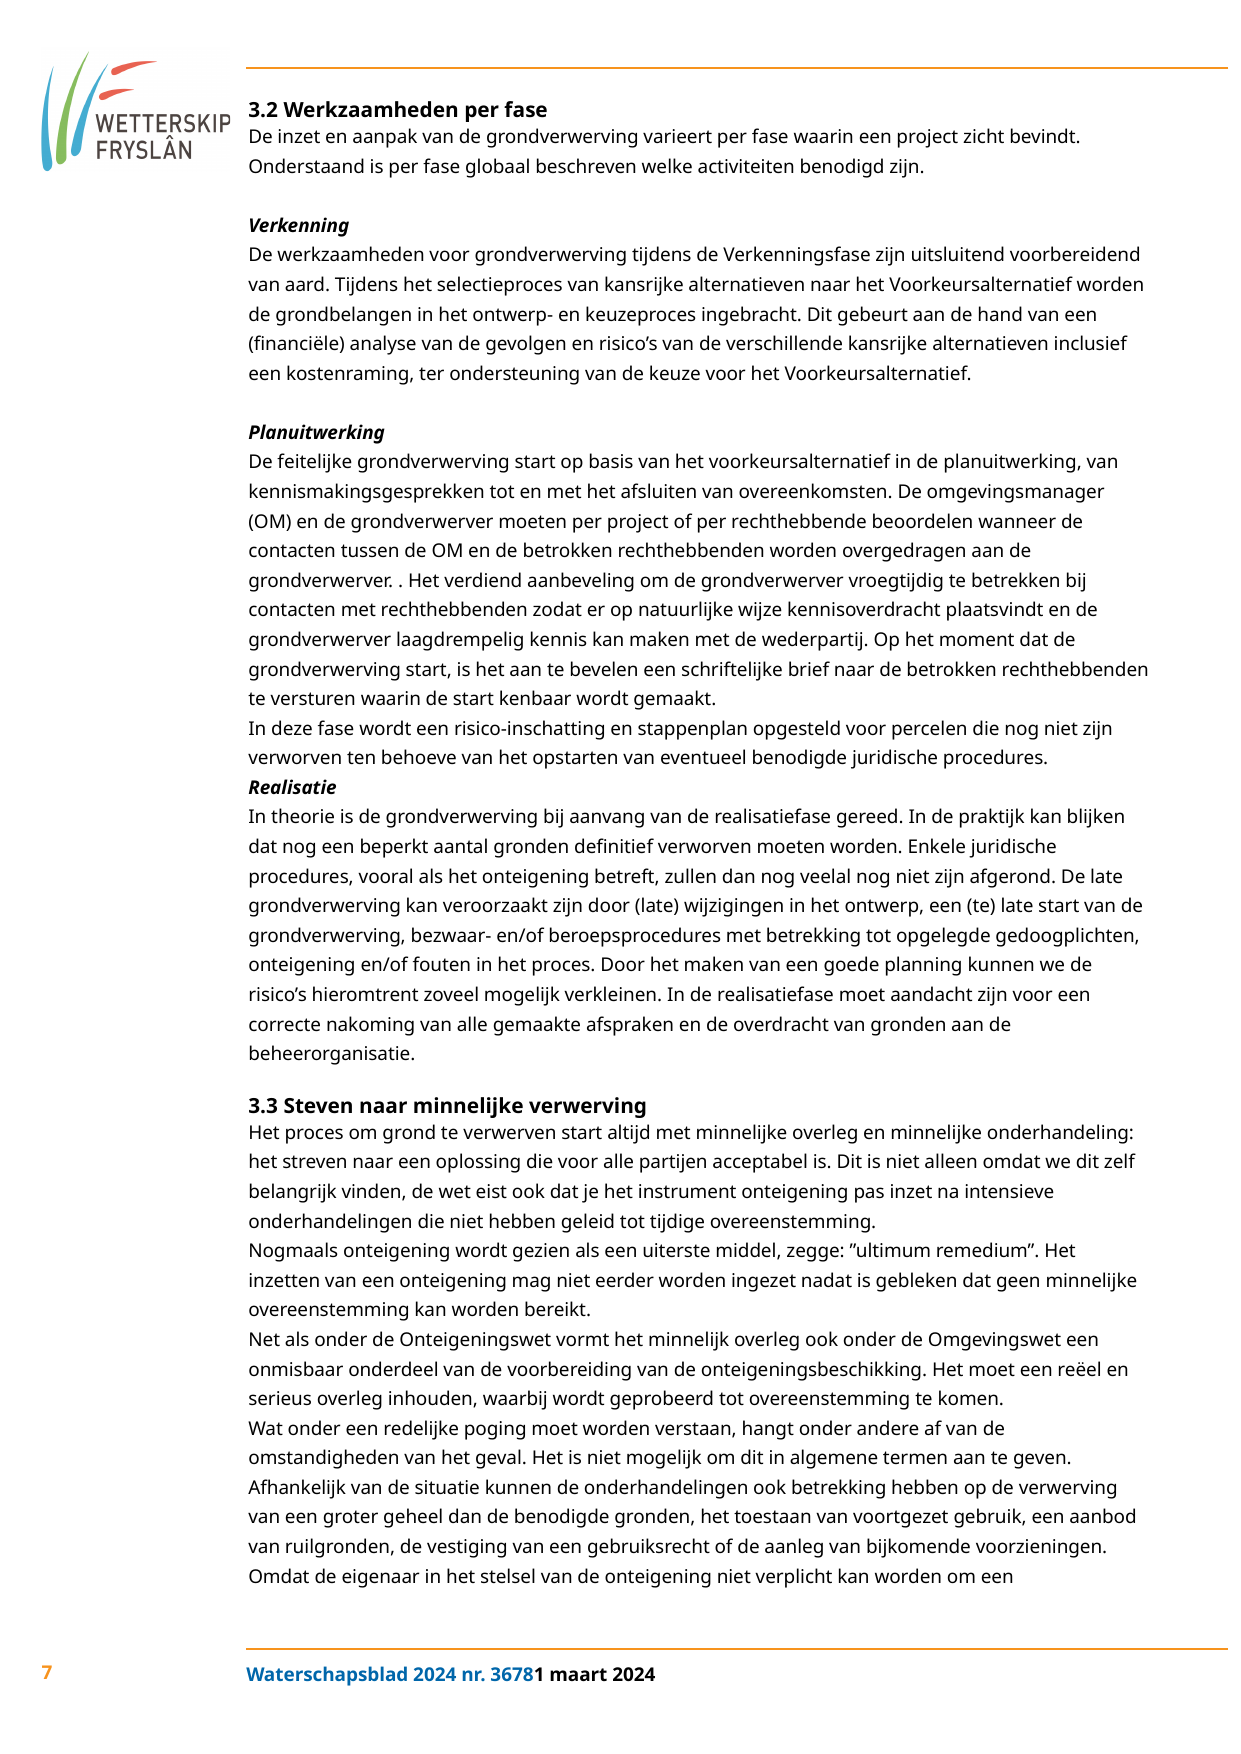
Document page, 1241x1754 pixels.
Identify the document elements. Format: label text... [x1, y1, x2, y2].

text Realisatie [248, 774, 1152, 800]
text De werkzaamheden voor grondverwerving tijdens de Verkenningsfase zijn uitsluitend voorbereidend van aard. Tijdens het selectieproces van kansrijke alternatieven naar het Voorkeursalternatief worden de grondbelangen in het ontwerp- en keuzeproces ingebracht. Dit gebeurt aan de hand van een (financiële) analyse van de gevolgen en risico’s van de verschillende kansrijke alternatieven inclusief een kostenraming, ter ondersteuning van de keuze voor het Voorkeursalternatief. [248, 242, 1152, 386]
text 3.2 Werkzaamheden per fase [248, 95, 1152, 123]
text 3.3 Steven naar minnelijke verwerving [248, 1091, 1152, 1119]
text De feitelijke grondverwerving start op basis van het voorkeursalternatief in de planuitwerking, van kennismakingsgesprekken tot en met het afsluiten van overeenkomsten. De omgevingsmanager (OM) en de grondverwerver moeten per project of per rechthebbende beoordelen wanneer de contacten tussen de OM en de betrokken rechthebbenden worden overgedragen aan de grondverwerver. . Het verdiend aanbeveling om de grondverwerver vroegtijdig te betrekken bij contacten met rechthebbenden zodat er op natuurlijke wijze kennisoverdracht plaatsvindt en de grondverwerver laagdrempelig kennis kan maken met de wederpartij. Op het moment dat de grondverwerving start, is het aan te bevelen een schriftelijke brief naar de betrokken rechthebbenden te versturen waarin de start kenbaar wordt gemaakt. [248, 449, 1152, 711]
text Afhankelijk van de situatie kunnen de onderhandelingen ook betrekking hebben op de verwerving van een groter geheel dan de benodigde gronden, het toestaan van voortgezet gebruik, een aanbod van ruilgronden, de vestiging van een gebruiksrecht of de aanleg van bijkomende voorzieningen. Omdat de eigenaar in het stelsel van de onteigening niet verplicht kan worden om een [248, 1474, 1152, 1589]
text Net als onder de Onteigeningswet vormt het minnelijk overleg ook onder de Omgevingswet een onmisbaar onderdeel van de voorbereiding van de onteigeningsbeschikking. Het moet een reëel en serieus overleg inhouden, waarbij wordt geprobeerd tot overeenstemming te komen. [248, 1326, 1152, 1411]
text In theorie is de grondverwerving bij aanvang van de realisatiefase gereed. In de praktijk kan blijken dat nog een beperkt aantal gronden definitief verworven moeten worden. Enkele juridische procedures, vooral als het onteigening betreft, zullen dan nog veelal nog niet zijn afgerond. De late grondverwerving kan veroorzaakt zijn door (late) wijzigingen in het ontwerp, een (te) late start van de grondverwerving, bezwaar- en/of beroepsprocedures met betrekking tot opgelegde gedoogplichten, onteigening en/of fouten in het proces. Door het maken van een goede planning kunnen we de risico’s hieromtrent zoveel mogelijk verkleinen. In de realisatiefase moet aandacht zijn voor een correcte nakoming van alle gemaakte afspraken en de overdracht van gronden aan de beheerorganisatie. [248, 804, 1152, 1066]
text Wat onder een redelijke poging moet worden verstaan, hangt onder andere af van de omstandigheden van het geval. Het is niet mogelijk om dit in algemene termen aan te geven. [248, 1415, 1152, 1470]
text Verkenning [248, 212, 1152, 238]
text Nogmaals onteigening wordt gezien als een uiterste middel, zegge: ”ultimum remedium”. Het inzetten van een onteigening mag niet eerder worden ingezet nadat is gebleken dat geen minnelijke overeenstemming kan worden bereikt. [248, 1237, 1152, 1322]
text Het proces om grond te verwerven start altijd met minnelijke overleg en minnelijke onderhandeling: het streven naar een oplossing die voor alle partijen acceptabel is. Dit is niet alleen omdat we dit zelf belangrijk vinden, de wet eist ook dat je het instrument onteigening pas inzet na intensieve onderhandelingen die niet hebben geleid tot tijdige overeenstemming. [248, 1119, 1152, 1234]
text In deze fase wordt een risico-inschatting en stappenplan opgesteld voor percelen die nog niet zijn verworven ten behoeve van het opstarten van eventueel benodigde juridische procedures. [248, 715, 1152, 770]
picture [41, 47, 231, 172]
text De inzet en aanpak van de grondverwerving varieert per fase waarin een project zicht bevindt. Onderstaand is per fase globaal beschreven welke activiteiten benodigd zijn. [248, 123, 1152, 178]
text Planuitwerking [248, 419, 1152, 445]
